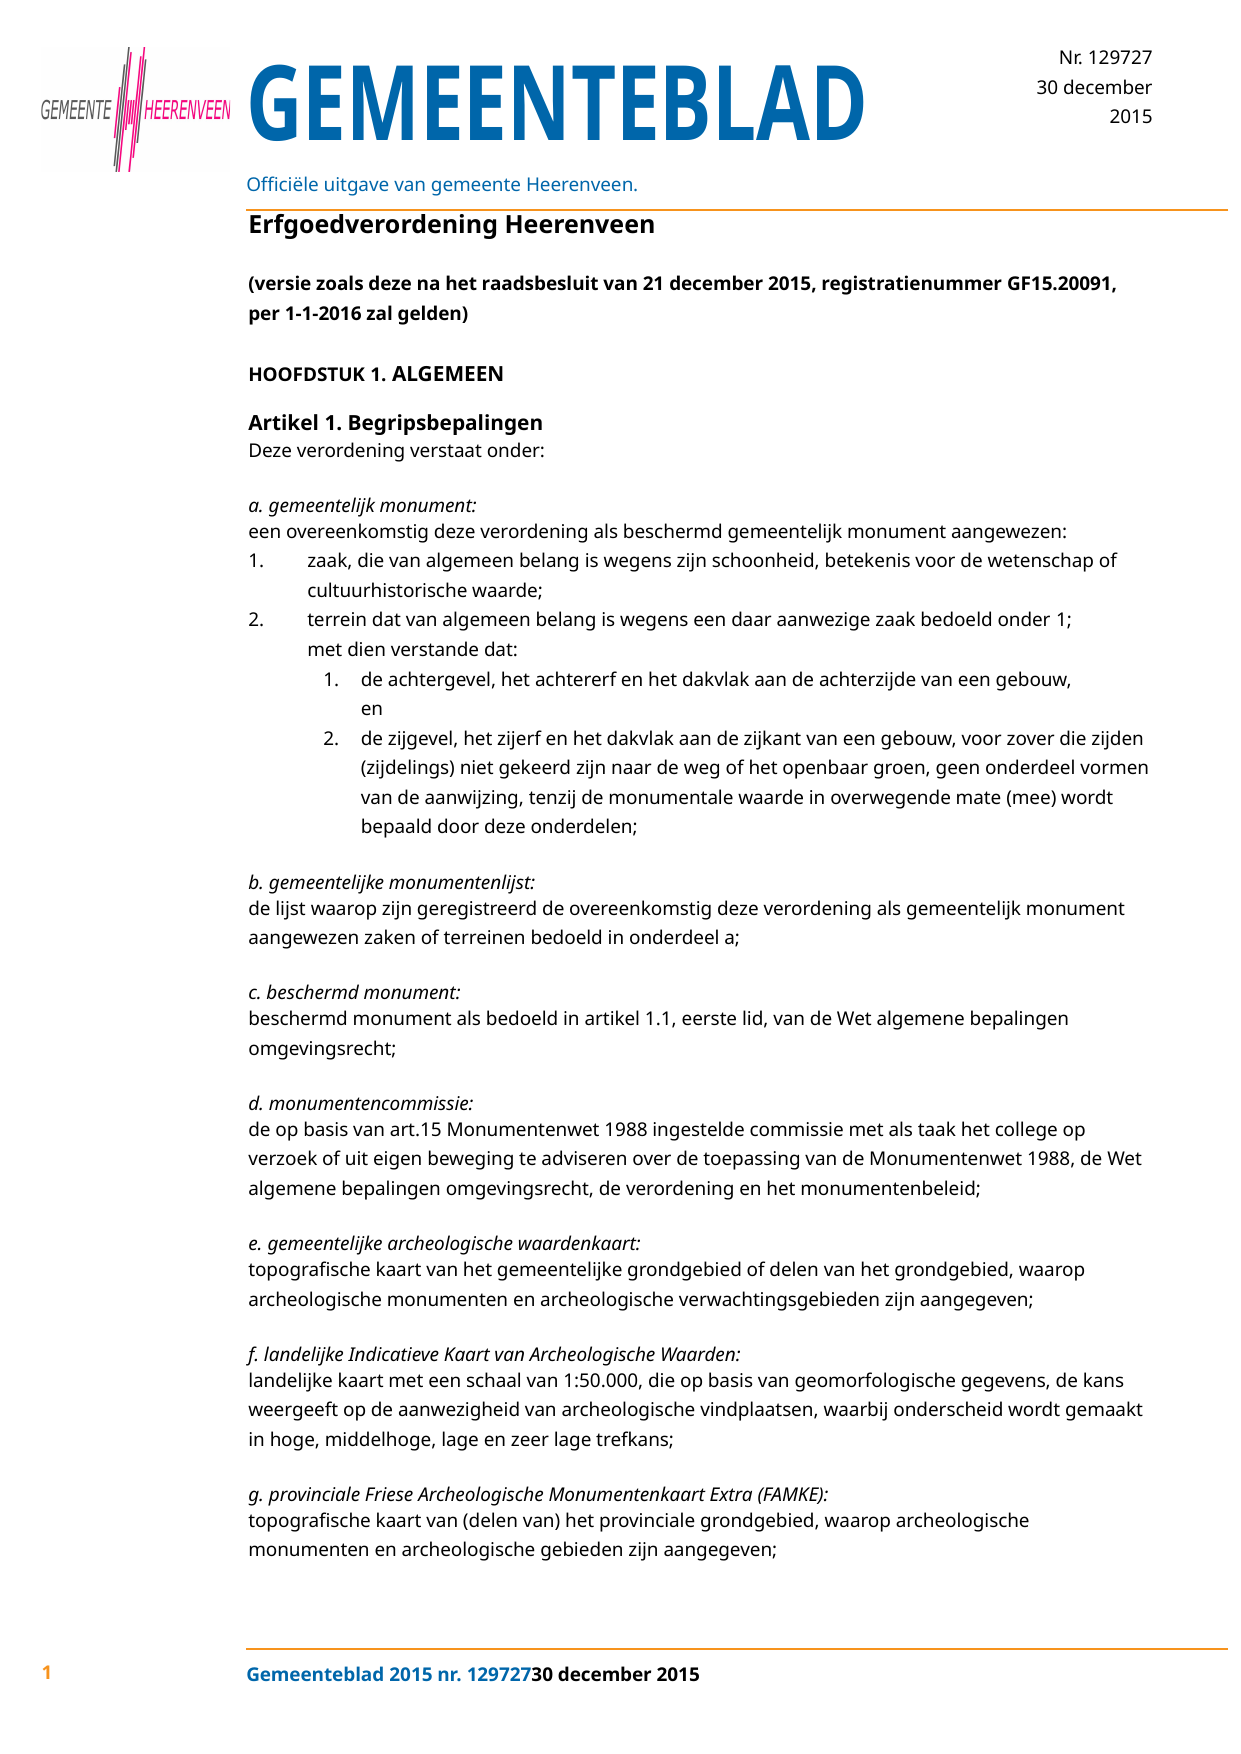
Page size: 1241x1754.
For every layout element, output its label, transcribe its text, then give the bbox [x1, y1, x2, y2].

text landelijke kaart met een schaal van 1:50.000, die op basis van geomorfologische gegevens, de kans weergeeft op de aanwezigheid van archeologische vindplaatsen, waarbij onderscheid wordt gemaakt in hoge, middelhoge, lage en zeer lage trefkans; [248, 1367, 1152, 1452]
text HOOFDSTUK 1. ALGEMEEN [248, 359, 1152, 387]
text de lijst waarop zijn geregistreerd de overeenkomstig deze verordening als gemeentelijk monument aangewezen zaken of terreinen bedoeld in onderdeel a; [248, 895, 1152, 950]
list zaak, die van algemeen belang is wegens zijn schoonheid, betekenis voor de wetenschap of cultuurhistorische waarde; [248, 547, 1152, 603]
text b. gemeentelijke monumentenlijst: [248, 869, 1152, 895]
list de achtergevel, het achtererf en het dakvlak aan de achterzijde van een gebouw, [323, 666, 1152, 691]
text (versie zoals deze na het raadsbesluit van 21 december 2015, registratienummer GF15.20091, per 1-1-2016 zal gelden) [248, 270, 1152, 326]
list met dien verstande dat: [248, 636, 1152, 662]
picture [41, 47, 231, 172]
text beschermd monument als bedoeld in artikel 1.1, eerste lid, van de Wet algemene bepalingen omgevingsrecht; [248, 1005, 1152, 1061]
text topografische kaart van het gemeentelijke grondgebied of delen van het grondgebied, waarop archeologische monumenten en archeologische verwachtingsgebieden zijn aangegeven; [248, 1256, 1152, 1311]
text c. beschermd monument: [248, 979, 1152, 1005]
text Artikel 1. Begripsbepalingen [248, 408, 1152, 437]
text Erfgoedverordening Heerenveen [248, 211, 1152, 241]
text e. gemeentelijke archeologische waardenkaart: [248, 1230, 1152, 1256]
text Deze verordening verstaat onder: [248, 437, 1152, 462]
list de zijgevel, het zijerf en het dakvlak aan de zijkant van een gebouw, voor zover die zijden (zijdelings) niet gekeerd zijn naar de weg of het openbaar groen, geen onderdeel vormen van de aanwijzing, tenzij de monumentale waarde in overwegende mate (mee) wordt bepaald door deze onderdelen; [323, 725, 1152, 839]
text d. monumentencommissie: [248, 1090, 1152, 1116]
text een overeenkomstig deze verordening als beschermd gemeentelijk monument aangewezen: [248, 518, 1152, 543]
text f. landelijke Indicatieve Kaart van Archeologische Waarden: [248, 1341, 1152, 1367]
text a. gemeentelijk monument: [248, 492, 1152, 518]
list en [323, 695, 1152, 721]
list terrein dat van algemeen belang is wegens een daar aanwezige zaak bedoeld onder 1; [248, 607, 1152, 632]
text topografische kaart van (delen van) het provinciale grondgebied, waarop archeologische monumenten en archeologische gebieden zijn aangegeven; [248, 1507, 1152, 1562]
text g. provinciale Friese Archeologische Monumentenkaart Extra (FAMKE): [248, 1481, 1152, 1507]
text de op basis van art.15 Monumentenwet 1988 ingestelde commissie met als taak het college op verzoek of uit eigen beweging te adviseren over de toepassing van de Monumentenwet 1988, de Wet algemene bepalingen omgevingsrecht, de verordening en het monumentenbeleid; [248, 1116, 1152, 1201]
